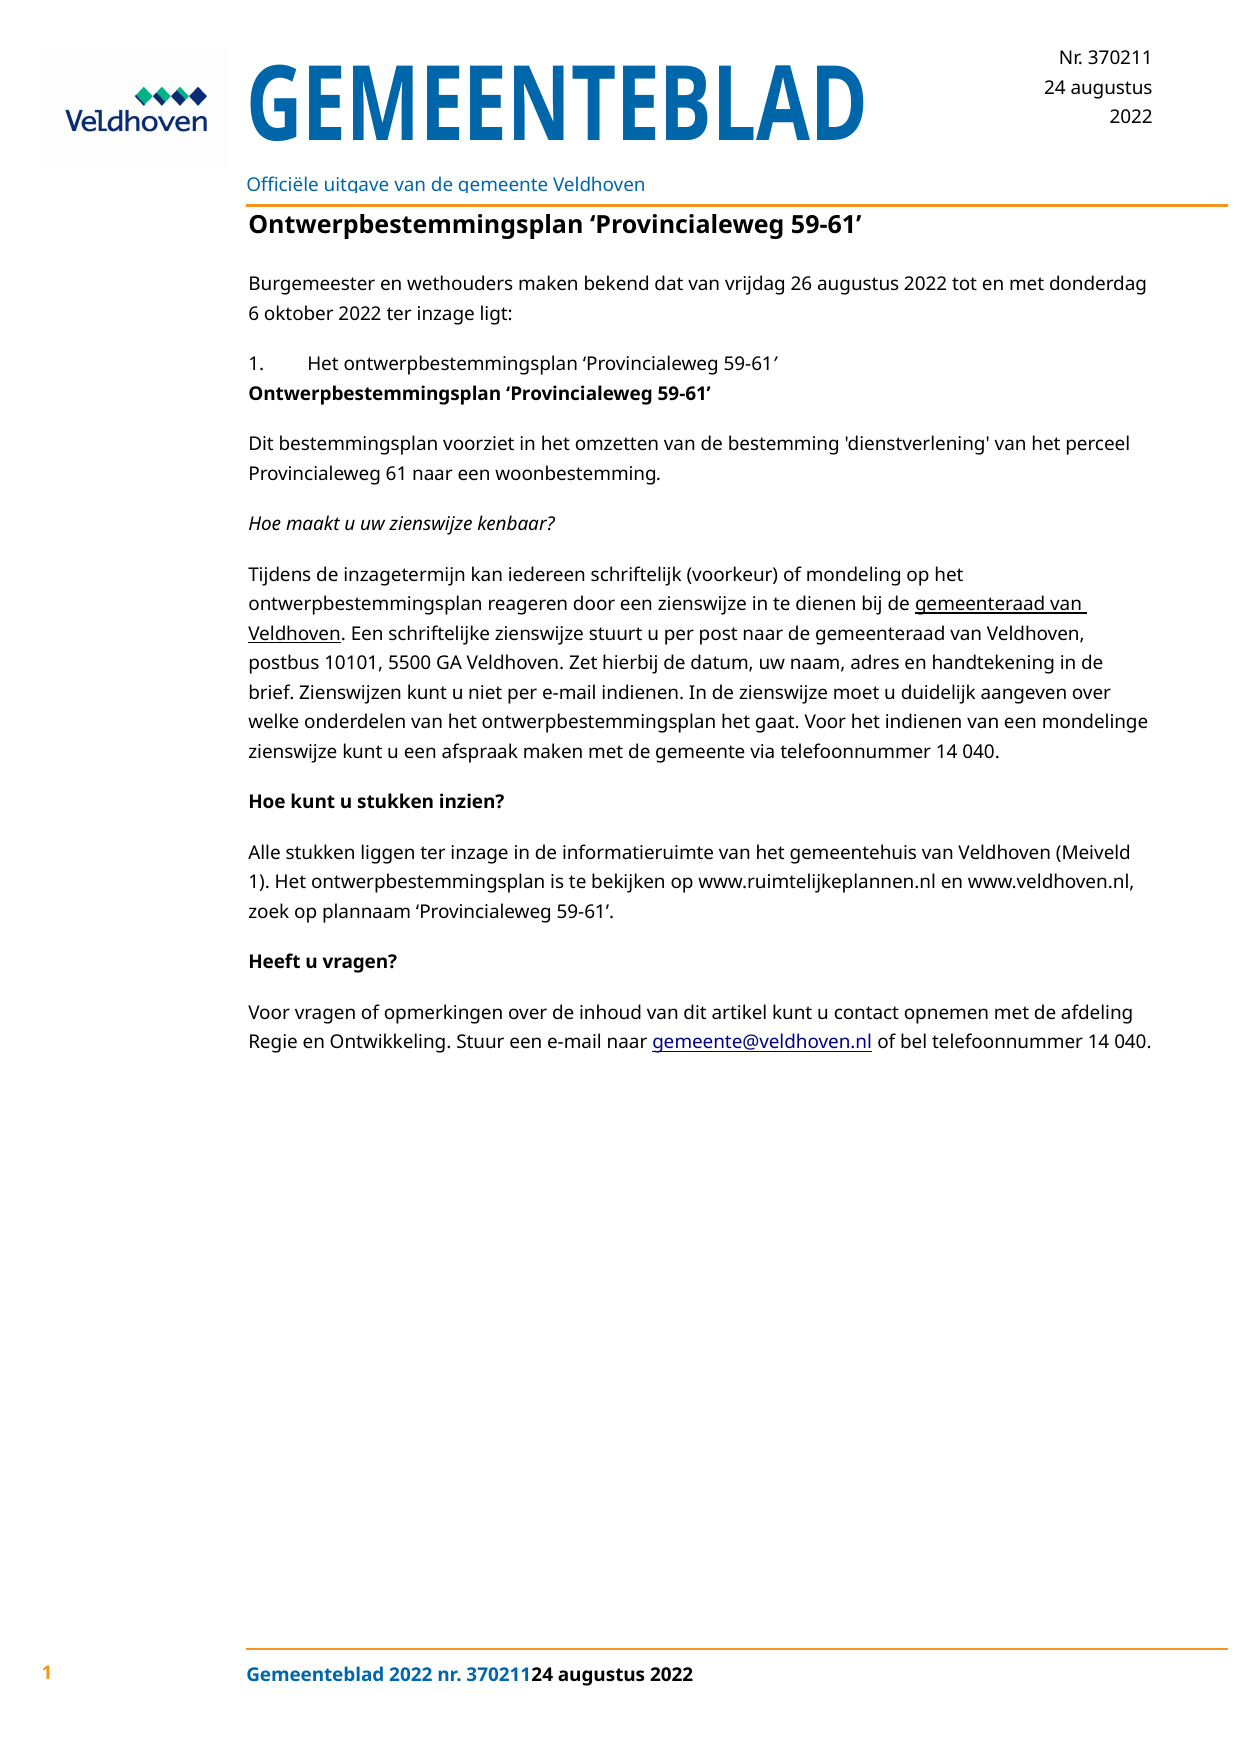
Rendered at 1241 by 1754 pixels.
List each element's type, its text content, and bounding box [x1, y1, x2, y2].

text Hoe kunt u stukken inzien? [248, 789, 1152, 814]
text Alle stukken liggen ter inzage in de informatieruimte van het gemeentehuis van Veldhoven (Meiveld 1). Het ontwerpbestemmingsplan is te bekijken op www.ruimtelijkeplannen.nl en www.veldhoven.nl, zoek op plannaam ‘Provincialeweg 59-61’. [248, 839, 1152, 924]
text Tijdens de inzagetermijn kan iedereen schriftelijk (voorkeur) of mondeling op het ontwerpbestemmingsplan reageren door een zienswijze in te dienen bij de gemeenteraad van Veldhoven. Een schriftelijke zienswijze stuurt u per post naar de gemeenteraad van Veldhoven, postbus 10101, 5500 GA Veldhoven. Zet hierbij de datum, uw naam, adres en handtekening in de brief. Zienswijzen kunt u niet per e-mail indienen. In de zienswijze moet u duidelijk aangeven over welke onderdelen van het ontwerpbestemmingsplan het gaat. Voor het indienen van een mondelinge zienswijze kunt u een afspraak maken met de gemeente via telefoonnummer 14 040. [248, 561, 1152, 764]
text Dit bestemmingsplan voorziet in het omzetten van de bestemming 'dienstverlening' van het perceel Provincialeweg 61 naar een woonbestemming. [248, 430, 1152, 486]
picture [41, 47, 231, 172]
text Burgemeester en wethouders maken bekend dat van vrijdag 26 augustus 2022 tot en met donderdag 6 oktober 2022 ter inzage ligt: [248, 270, 1152, 326]
text Ontwerpbestemmingsplan ‘Provincialeweg 59-61’ [248, 380, 1152, 406]
text Voor vragen of opmerkingen over de inhoud van dit artikel kunt u contact opnemen met de afdeling Regie en Ontwikkeling. Stuur een e-mail naar gemeente@veldhoven.nl of bel telefoonnummer 14 040. [248, 999, 1152, 1054]
text Hoe maakt u uw zienswijze kenbaar? [248, 510, 1152, 536]
text Ontwerpbestemmingsplan ‘Provincialeweg 59-61’ [248, 207, 1152, 241]
list Het ontwerpbestemmingsplan ‘Provincialeweg 59-61’ [248, 350, 1152, 376]
text Heeft u vragen? [248, 949, 1152, 974]
